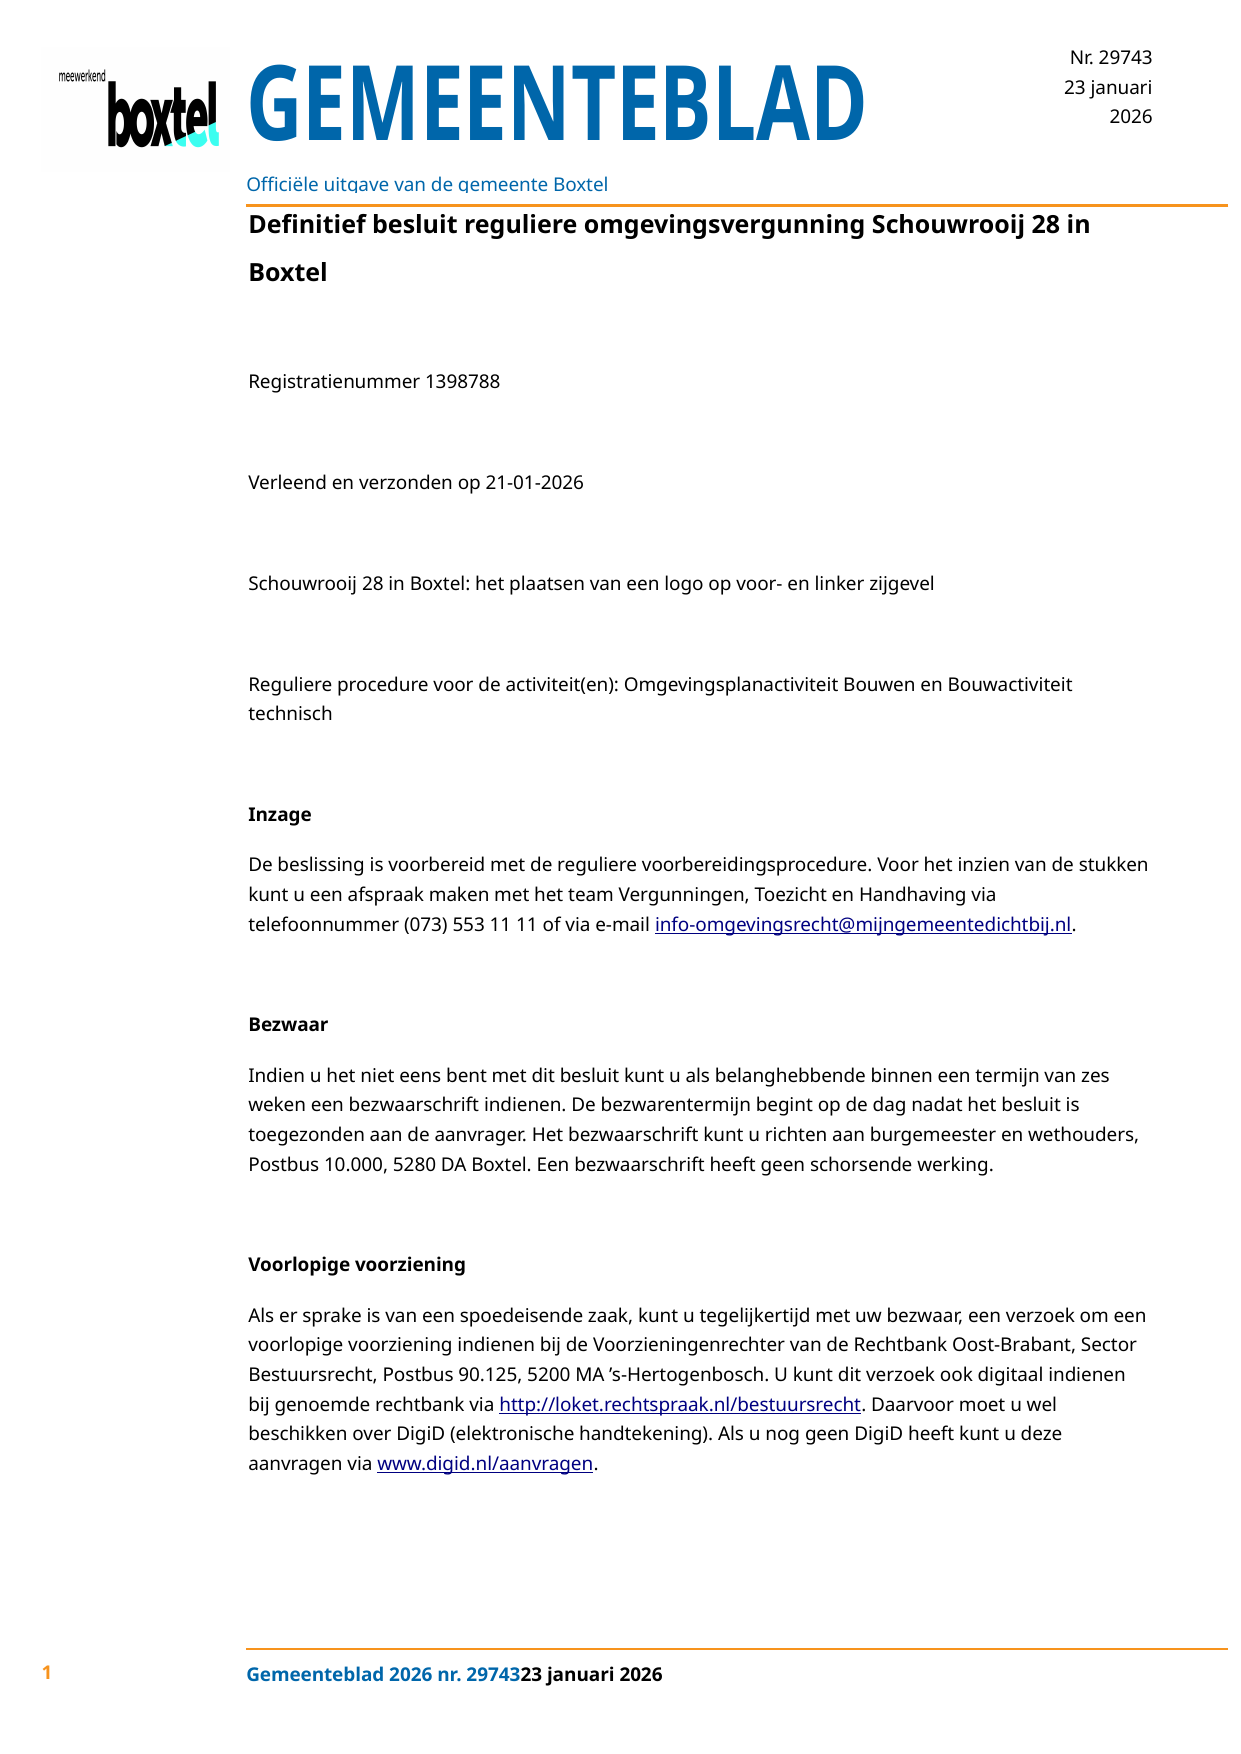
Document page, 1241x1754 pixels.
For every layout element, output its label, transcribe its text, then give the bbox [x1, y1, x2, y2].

text Verleend en verzonden op 21-01-2026 [248, 469, 1152, 495]
text Indien u het niet eens bent met dit besluit kunt u als belanghebbende binnen een termijn van zes weken een bezwaarschrift indienen. De bezwarentermijn begint op de dag nadat het besluit is toegezonden aan de aanvrager. Het bezwaarschrift kunt u richten aan burgemeester en wethouders, Postbus 10.000, 5280 DA Boxtel. Een bezwaarschrift heeft geen schorsende werking. [248, 1062, 1152, 1177]
text Reguliere procedure voor de activiteit(en): Omgevingsplanactiviteit Bouwen en Bouwactiviteit technisch [248, 671, 1152, 726]
text Als er sprake is van een spoedeisende zaak, kunt u tegelijkertijd met uw bezwaar, een verzoek om een voorlopige voorziening indienen bij de Voorzieningenrechter van de Rechtbank Oost-Brabant, Sector Bestuursrecht, Postbus 90.125, 5200 MA ’s-Hertogenbosch. U kunt dit verzoek ook digitaal indienen bij genoemde rechtbank via http://loket.rechtspraak.nl/bestuursrecht. Daarvoor moet u wel beschikken over DigiD (elektronische handtekening). Als u nog geen DigiD heeft kunt u deze aanvragen via www.digid.nl/aanvragen. [248, 1302, 1152, 1476]
text Schouwrooij 28 in Boxtel: het plaatsen van een logo op voor- en linker zijgevel [248, 570, 1152, 596]
text Definitief besluit reguliere omgevingsvergunning Schouwrooij 28 in Boxtel [248, 207, 1152, 288]
text Registratienummer 1398788 [248, 368, 1152, 394]
text Inzage [248, 801, 1152, 827]
picture [41, 47, 231, 172]
text Voorlopige voorziening [248, 1252, 1152, 1277]
text De beslissing is voorbereid met de reguliere voorbereidingsprocedure. Voor het inzien van de stukken kunt u een afspraak maken met het team Vergunningen, Toezicht en Handhaving via telefoonnummer (073) 553 11 11 of via e-mail info-omgevingsrecht@mijngemeentedichtbij.nl. [248, 852, 1152, 937]
text Bezwaar [248, 1012, 1152, 1037]
